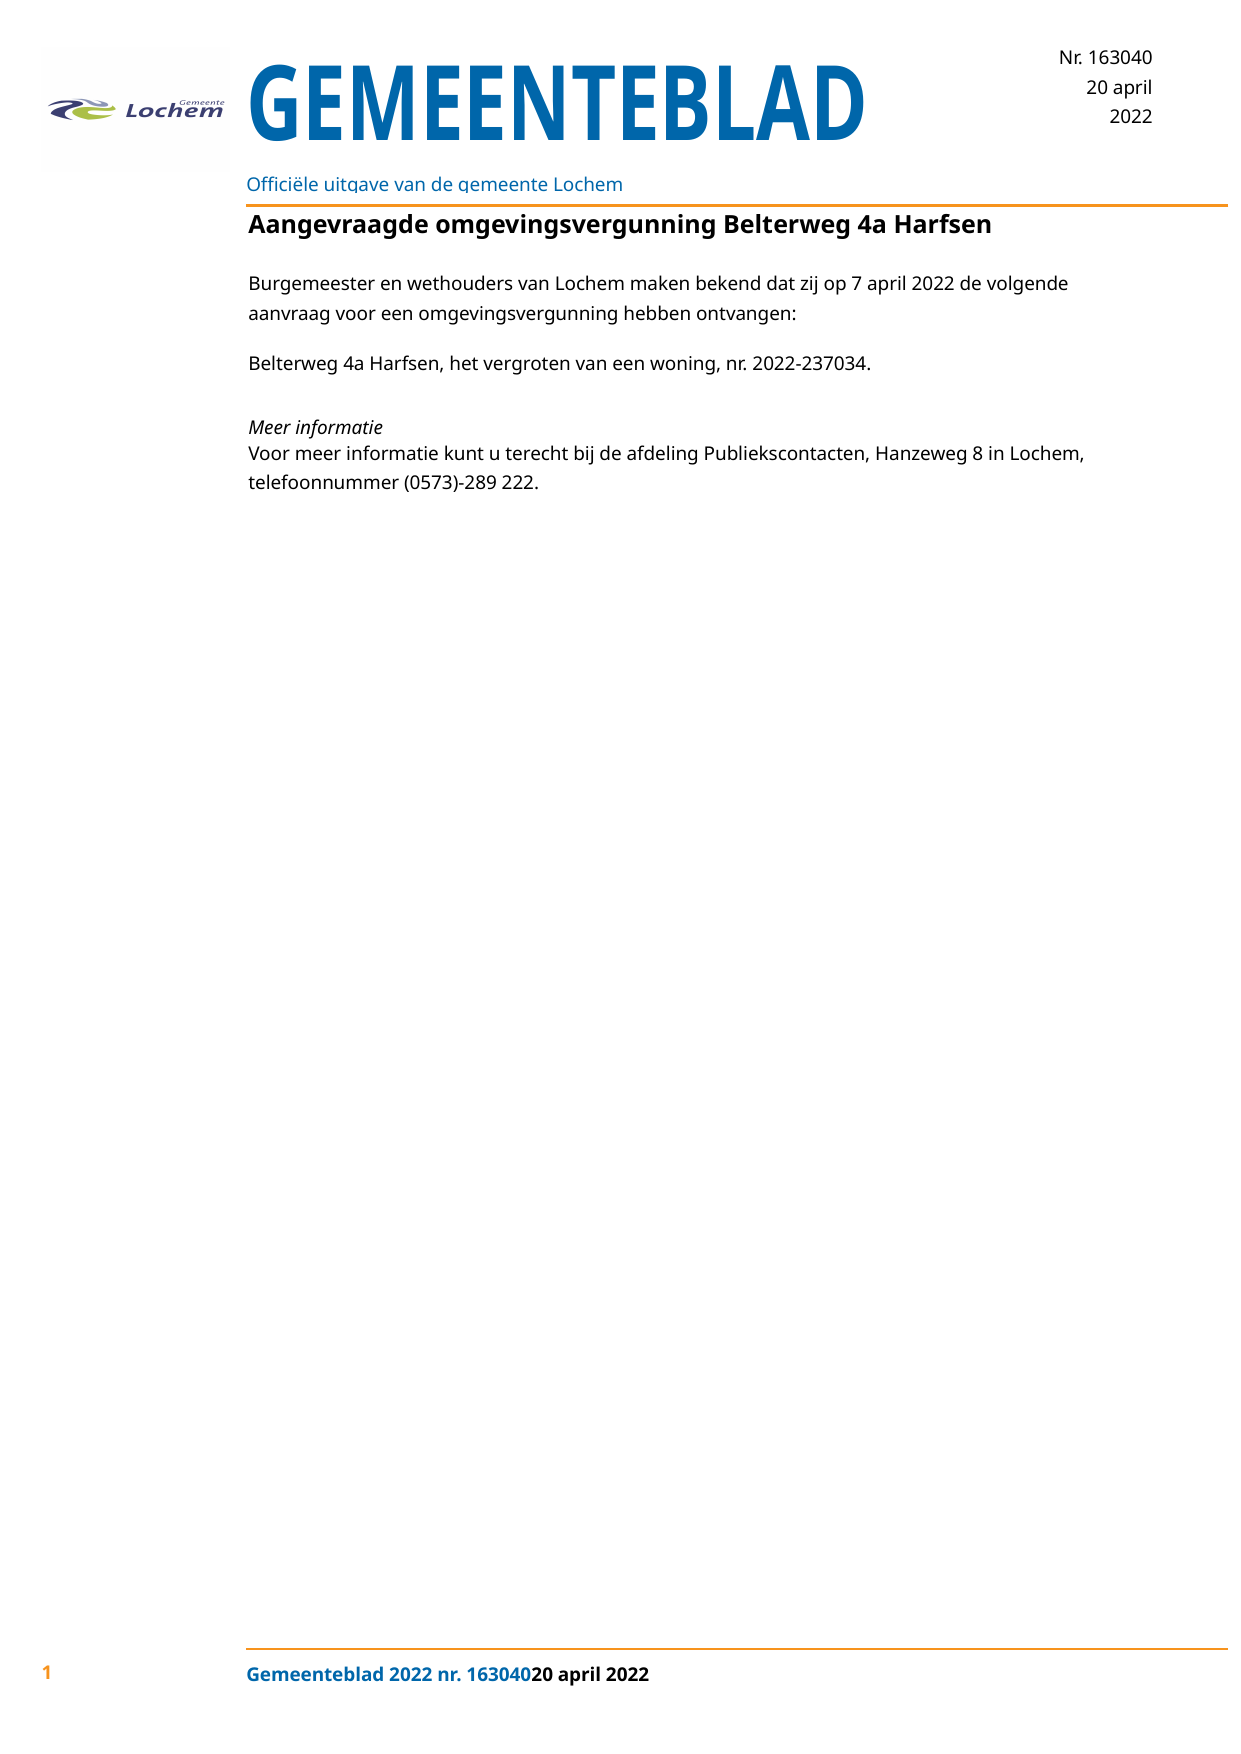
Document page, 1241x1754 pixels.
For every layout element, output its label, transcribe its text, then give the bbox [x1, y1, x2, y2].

text Meer informatie [248, 414, 1152, 440]
text Belterweg 4a Harfsen, het vergroten van een woning, nr. 2022-237034. [248, 350, 1152, 376]
text Burgemeester en wethouders van Lochem maken bekend dat zij op 7 april 2022 de volgende aanvraag voor een omgevingsvergunning hebben ontvangen: [248, 270, 1152, 326]
text Aangevraagde omgevingsvergunning Belterweg 4a Harfsen [248, 207, 1152, 241]
picture [41, 47, 231, 172]
text Voor meer informatie kunt u terecht bij de afdeling Publiekscontacten, Hanzeweg 8 in Lochem, telefoonnummer (0573)-289 222. [248, 440, 1152, 495]
